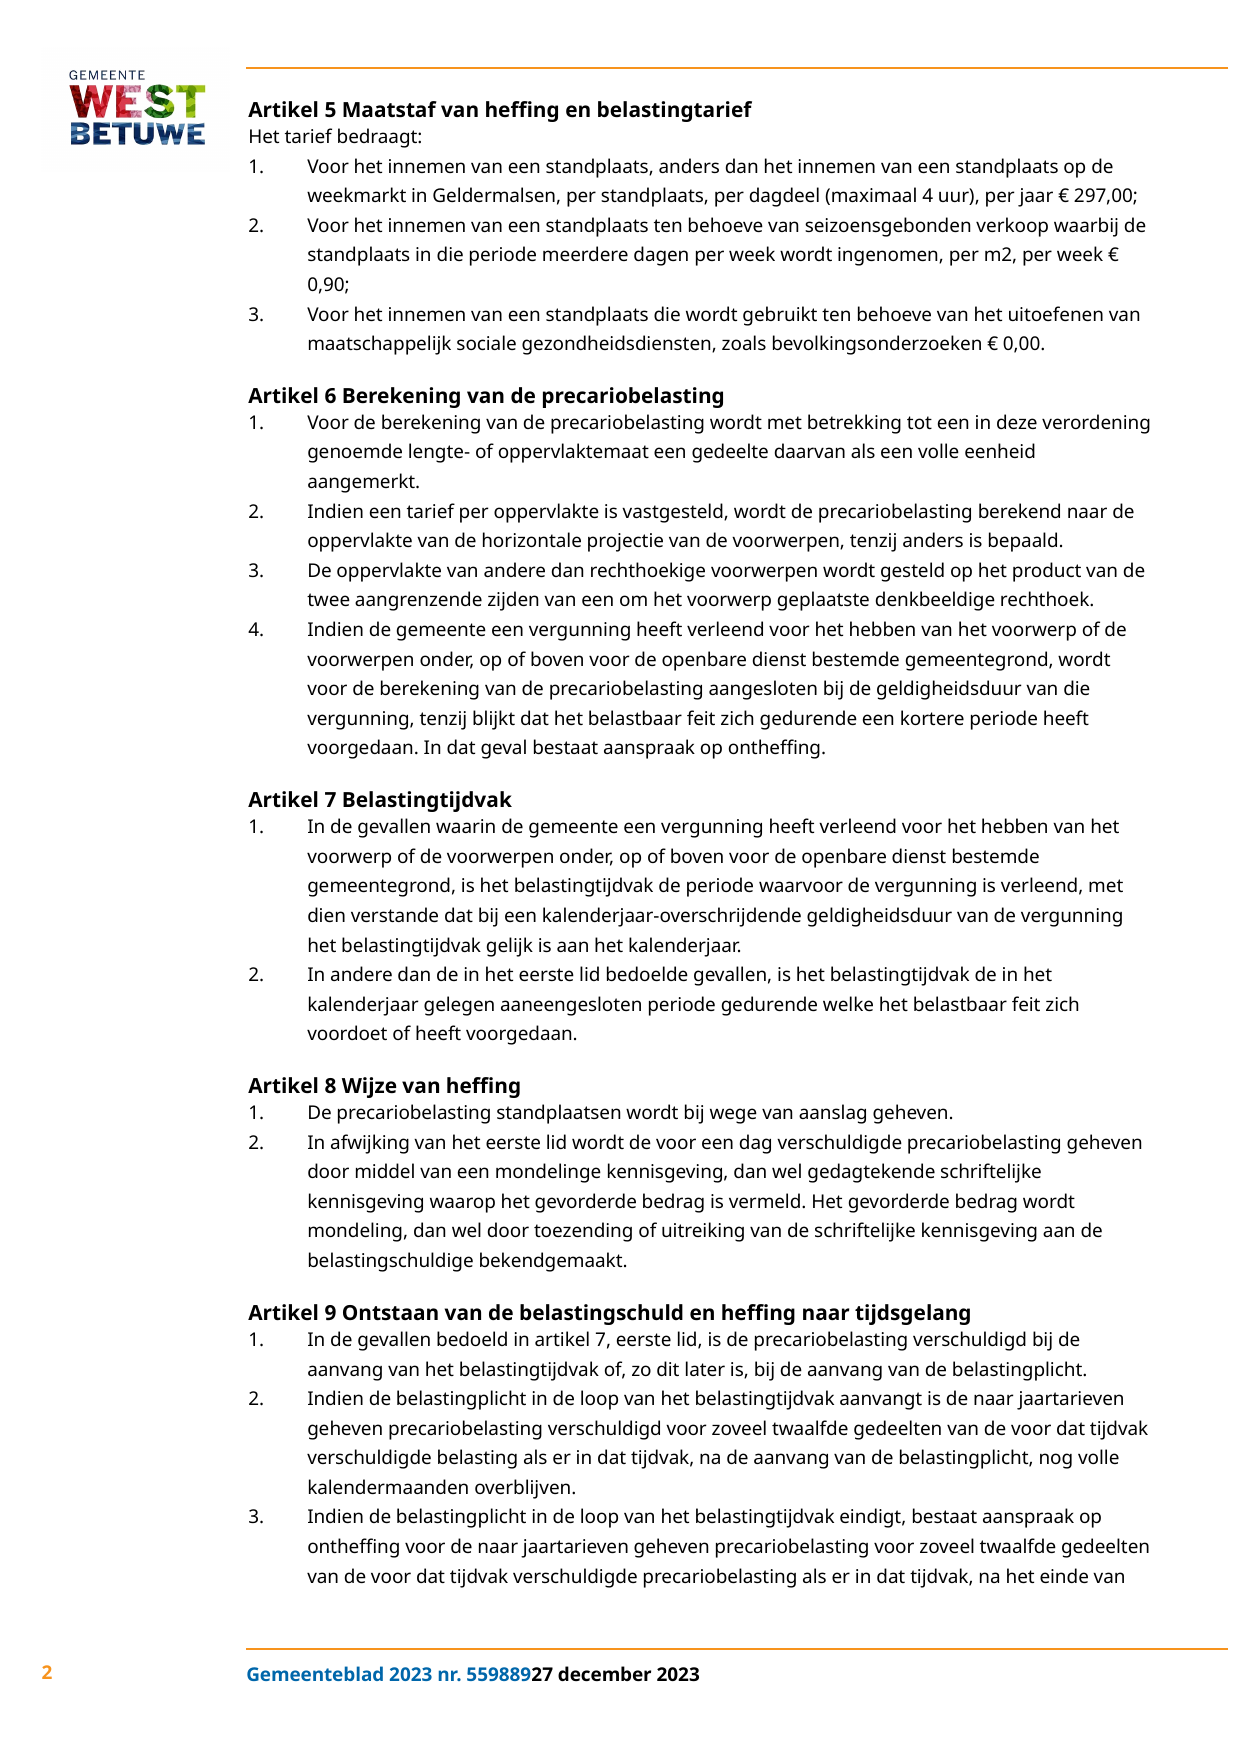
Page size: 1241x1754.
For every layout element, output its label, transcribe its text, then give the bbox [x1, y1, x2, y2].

list Voor het innemen van een standplaats, anders dan het innemen van een standplaats op de weekmarkt in Geldermalsen, per standplaats, per dagdeel (maximaal 4 uur), per jaar € 297,00; [248, 153, 1152, 208]
list Voor het innemen van een standplaats ten behoeve van seizoensgebonden verkoop waarbij de standplaats in die periode meerdere dagen per week wordt ingenomen, per m2, per week € 0,90; [248, 212, 1152, 297]
list Indien de belastingplicht in de loop van het belastingtijdvak aanvangt is de naar jaartarieven geheven precariobelasting verschuldigd voor zoveel twaalfde gedeelten van de voor dat tijdvak verschuldigde belasting als er in dat tijdvak, na de aanvang van de belastingplicht, nog volle kalendermaanden overblijven. [248, 1385, 1152, 1500]
list Indien de belastingplicht in de loop van het belastingtijdvak eindigt, bestaat aanspraak op ontheffing voor de naar jaartarieven geheven precariobelasting voor zoveel twaalfde gedeelten van de voor dat tijdvak verschuldigde precariobelasting als er in dat tijdvak, na het einde van [248, 1504, 1152, 1588]
list In de gevallen waarin de gemeente een vergunning heeft verleend voor het hebben van het voorwerp of de voorwerpen onder, op of boven voor de openbare dienst bestemde gemeentegrond, is het belastingtijdvak de periode waarvoor de vergunning is verleend, met dien verstande dat bij een kalenderjaar-overschrijdende geldigheidsduur van de vergunning het belastingtijdvak gelijk is aan het kalenderjaar. [248, 813, 1152, 957]
text Artikel 8 Wijze van heffing [248, 1071, 1152, 1099]
list De precariobelasting standplaatsen wordt bij wege van aanslag geheven. [248, 1099, 1152, 1125]
list De oppervlakte van andere dan rechthoekige voorwerpen wordt gesteld op het product van de twee aangrenzende zijden van een om het voorwerp geplaatste denkbeeldige rechthoek. [248, 557, 1152, 612]
text Het tarief bedraagt: [248, 123, 1152, 149]
list In andere dan de in het eerste lid bedoelde gevallen, is het belastingtijdvak de in het kalenderjaar gelegen aaneengesloten periode gedurende welke het belastbaar feit zich voordoet of heeft voorgedaan. [248, 961, 1152, 1046]
list Voor de berekening van de precariobelasting wordt met betrekking tot een in deze verordening genoemde lengte- of oppervlaktemaat een gedeelte daarvan als een volle eenheid aangemerkt. [248, 409, 1152, 494]
text Artikel 5 Maatstaf van heffing en belastingtarief [248, 95, 1152, 123]
list Indien de gemeente een vergunning heeft verleend voor het hebben van het voorwerp of de voorwerpen onder, op of boven voor de openbare dienst bestemde gemeentegrond, wordt voor de berekening van de precariobelasting aangesloten bij de geldigheidsduur van die vergunning, tenzij blijkt dat het belastbaar feit zich gedurende een kortere periode heeft voorgedaan. In dat geval bestaat aanspraak op ontheffing. [248, 616, 1152, 760]
text Artikel 7 Belastingtijdvak [248, 785, 1152, 813]
text Artikel 9 Ontstaan van de belastingschuld en heffing naar tijdsgelang [248, 1298, 1152, 1326]
list In de gevallen bedoeld in artikel 7, eerste lid, is de precariobelasting verschuldigd bij de aanvang van het belastingtijdvak of, zo dit later is, bij de aanvang van de belastingplicht. [248, 1326, 1152, 1381]
text Artikel 6 Berekening van de precariobelasting [248, 381, 1152, 409]
list Indien een tarief per oppervlakte is vastgesteld, wordt de precariobelasting berekend naar de oppervlakte van de horizontale projectie van de voorwerpen, tenzij anders is bepaald. [248, 498, 1152, 553]
picture [41, 47, 231, 172]
list In afwijking van het eerste lid wordt de voor een dag verschuldigde precariobelasting geheven door middel van een mondelinge kennisgeving, dan wel gedagtekende schriftelijke kennisgeving waarop het gevorderde bedrag is vermeld. Het gevorderde bedrag wordt mondeling, dan wel door toezending of uitreiking van de schriftelijke kennisgeving aan de belastingschuldige bekendgemaakt. [248, 1129, 1152, 1273]
list Voor het innemen van een standplaats die wordt gebruikt ten behoeve van het uitoefenen van maatschappelijk sociale gezondheidsdiensten, zoals bevolkingsonderzoeken € 0,00. [248, 301, 1152, 356]
